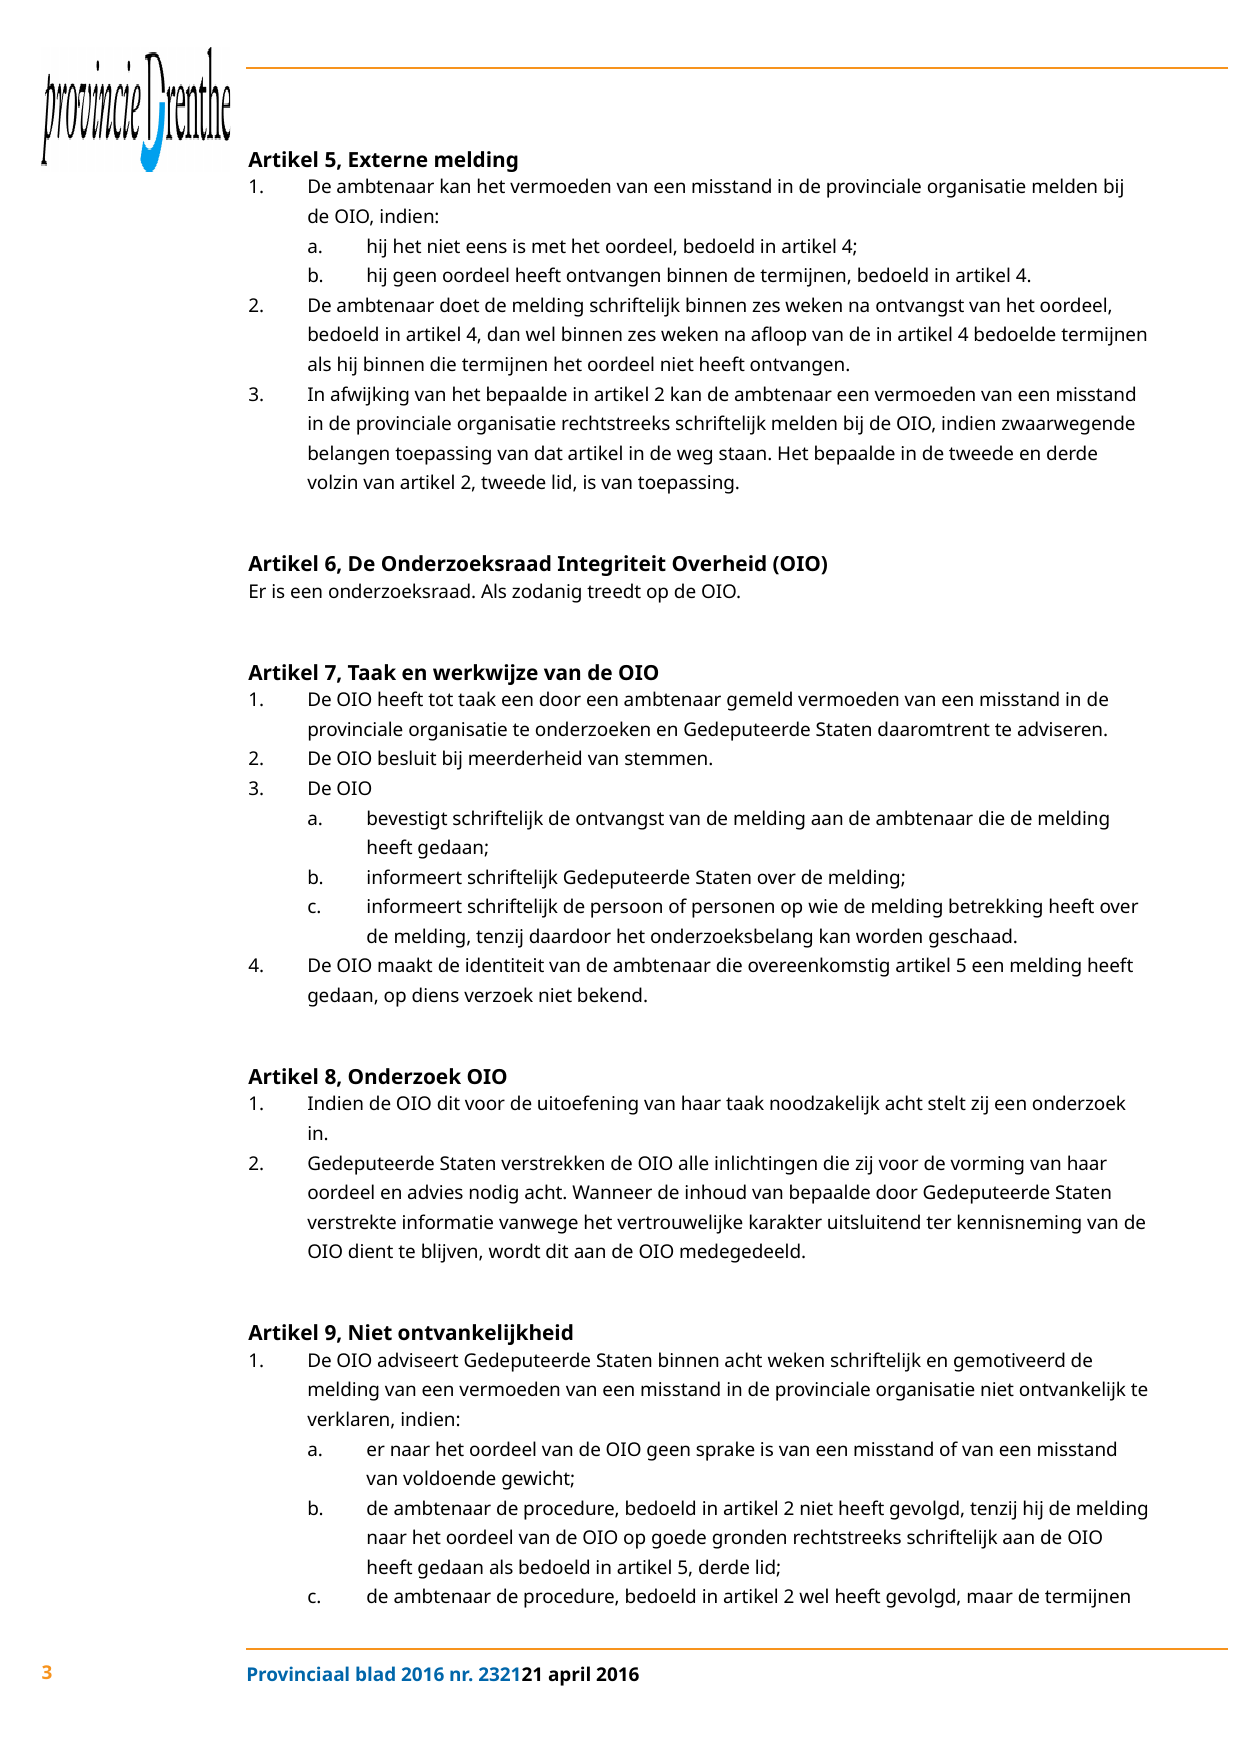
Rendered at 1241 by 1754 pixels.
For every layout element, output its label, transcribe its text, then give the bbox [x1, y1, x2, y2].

list In afwijking van het bepaalde in artikel 2 kan de ambtenaar een vermoeden van een misstand in de provinciale organisatie rechtstreeks schriftelijk melden bij de OIO, indien zwaarwegende belangen toepassing van dat artikel in de weg staan. Het bepaalde in de tweede en derde volzin van artikel 2, tweede lid, is van toepassing. [248, 381, 1152, 495]
list de ambtenaar de procedure, bedoeld in artikel 2 niet heeft gevolgd, tenzij hij de melding naar het oordeel van de OIO op goede gronden rechtstreeks schriftelijk aan de OIO heeft gedaan als bedoeld in artikel 5, derde lid; [307, 1495, 1152, 1580]
list De ambtenaar doet de melding schriftelijk binnen zes weken na ontvangst van het oordeel, bedoeld in artikel 4, dan wel binnen zes weken na afloop van de in artikel 4 bedoelde termijnen als hij binnen die termijnen het oordeel niet heeft ontvangen. [248, 292, 1152, 377]
list Gedeputeerde Staten verstrekken de OIO alle inlichtingen die zij voor de vorming van haar oordeel en advies nodig acht. Wanneer de inhoud van bepaalde door Gedeputeerde Staten verstrekte informatie vanwege het vertrouwelijke karakter uitsluitend ter kennisneming van de OIO dient te blijven, wordt dit aan de OIO medegedeeld. [248, 1150, 1152, 1264]
list De OIO maakt de identiteit van de ambtenaar die overeenkomstig artikel 5 een melding heeft gedaan, op diens verzoek niet bekend. [248, 953, 1152, 1008]
list De OIO [248, 775, 1152, 801]
text Artikel 7, Taak en werkwijze van de OIO [248, 658, 1152, 686]
list de ambtenaar de procedure, bedoeld in artikel 2 wel heeft gevolgd, maar de termijnen [307, 1584, 1152, 1609]
list er naar het oordeel van de OIO geen sprake is van een misstand of van een misstand van voldoende gewicht; [307, 1436, 1152, 1491]
picture [41, 47, 231, 172]
list De OIO besluit bij meerderheid van stemmen. [248, 746, 1152, 771]
list hij het niet eens is met het oordeel, bedoeld in artikel 4; [307, 233, 1152, 258]
list bevestigt schriftelijk de ontvangst van de melding aan de ambtenaar die de melding heeft gedaan; [307, 805, 1152, 860]
text Artikel 6, De Onderzoeksraad Integriteit Overheid (OIO) [248, 549, 1152, 578]
list De OIO heeft tot taak een door een ambtenaar gemeld vermoeden van een misstand in de provinciale organisatie te onderzoeken en Gedeputeerde Staten daaromtrent te adviseren. [248, 686, 1152, 742]
text Artikel 5, Externe melding [248, 145, 1152, 174]
list informeert schriftelijk Gedeputeerde Staten over de melding; [307, 864, 1152, 889]
text Artikel 9, Niet ontvankelijkheid [248, 1318, 1152, 1347]
list De ambtenaar kan het vermoeden van een misstand in de provinciale organisatie melden bij de OIO, indien: [248, 174, 1152, 229]
text Artikel 8, Onderzoek OIO [248, 1062, 1152, 1091]
list Indien de OIO dit voor de uitoefening van haar taak noodzakelijk acht stelt zij een onderzoek in. [248, 1091, 1152, 1146]
list hij geen oordeel heeft ontvangen binnen de termijnen, bedoeld in artikel 4. [307, 262, 1152, 288]
list De OIO adviseert Gedeputeerde Staten binnen acht weken schriftelijk en gemotiveerd de melding van een vermoeden van een misstand in de provinciale organisatie niet ontvankelijk te verklaren, indien: [248, 1347, 1152, 1432]
list informeert schriftelijk de persoon of personen op wie de melding betrekking heeft over de melding, tenzij daardoor het onderzoeksbelang kan worden geschaad. [307, 893, 1152, 949]
text Er is een onderzoeksraad. Als zodanig treedt op de OIO. [248, 578, 1152, 604]
